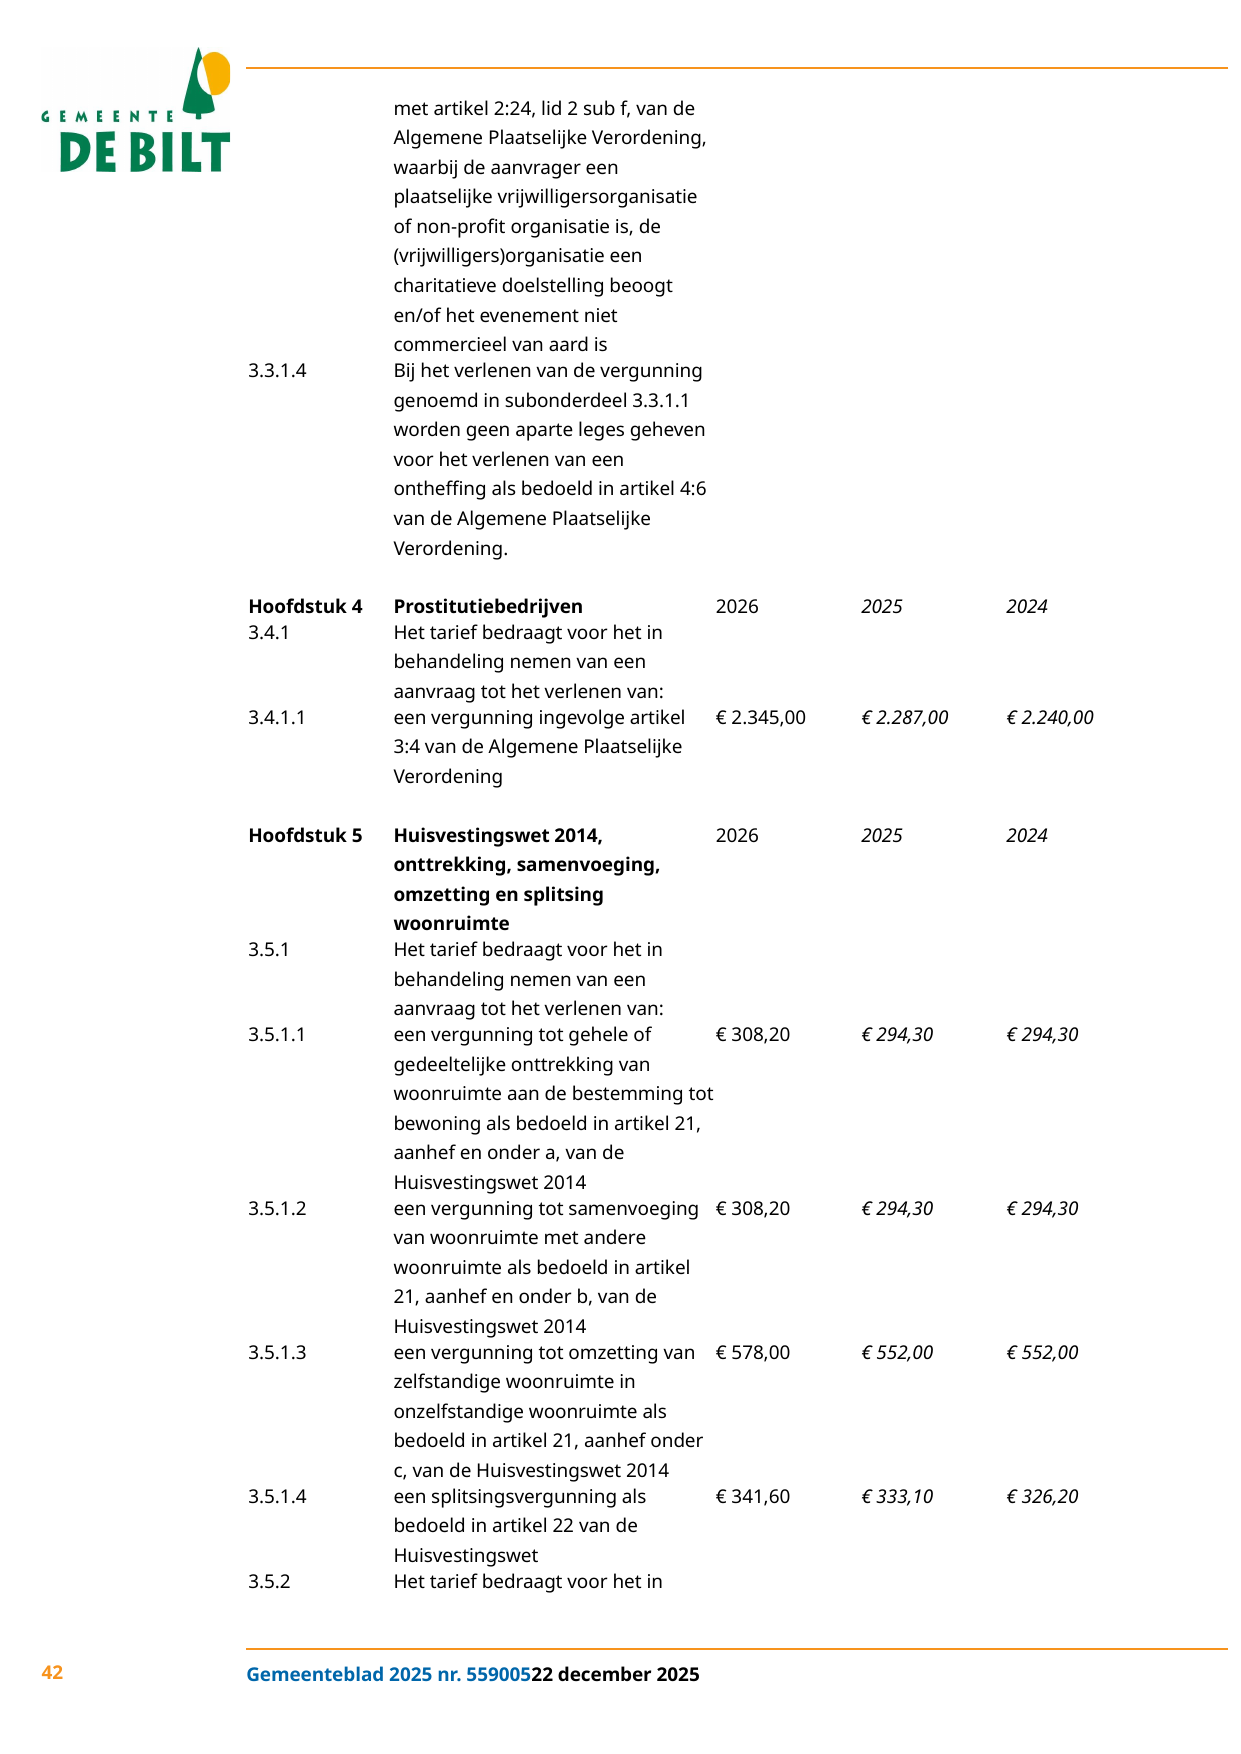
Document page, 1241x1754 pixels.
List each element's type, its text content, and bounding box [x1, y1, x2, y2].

table_cell [716, 357, 861, 560]
table_header Hoofdstuk 5 [248, 822, 393, 936]
table_cell [1006, 357, 1152, 560]
table_cell [716, 95, 861, 357]
table_cell [1006, 1568, 1152, 1593]
table_cell € 333,10 [861, 1483, 1006, 1568]
table_cell € 578,00 [716, 1339, 861, 1483]
table_cell [716, 936, 861, 1021]
picture [41, 47, 231, 172]
table_header Huisvestingswet 2014, onttrekking, samenvoeging, omzetting en splitsing woonruimte [393, 822, 716, 936]
table_cell [861, 619, 1006, 704]
table_header 2025 [861, 822, 1006, 936]
table_cell met artikel 2:24, lid 2 sub f, van de Algemene Plaatselijke Verordening, waarbij de aanvrager een plaatselijke vrijwilligersorganisatie of non-profit organisatie is, de (vrijwilligers)organisatie een charitatieve doelstelling beoogt en/of het evenement niet commercieel van aard is [393, 95, 716, 357]
table_cell € 308,20 [716, 1195, 861, 1339]
table_cell een splitsingsvergunning als bedoeld in artikel 22 van de Huisvestingswet [393, 1483, 716, 1568]
table_cell [861, 936, 1006, 1021]
table_cell € 294,30 [1006, 1195, 1152, 1339]
table_cell Het tarief bedraagt voor het in [393, 1568, 716, 1593]
table_cell [1006, 936, 1152, 1021]
table_cell € 326,20 [1006, 1483, 1152, 1568]
table_cell een vergunning tot gehele of gedeeltelijke onttrekking van woonruimte aan de bestemming tot bewoning als bedoeld in artikel 21, aanhef en onder a, van de Huisvestingswet 2014 [393, 1021, 716, 1195]
table_cell [248, 95, 393, 357]
table_header 2024 [1006, 822, 1152, 936]
table_cell 3.5.1.3 [248, 1339, 393, 1483]
table_cell [716, 1568, 861, 1593]
table_cell [1006, 619, 1152, 704]
table_cell 3.5.1.2 [248, 1195, 393, 1339]
table_cell een vergunning ingevolge artikel 3:4 van de Algemene Plaatselijke Verordening [393, 704, 716, 789]
table_header 2026 [716, 593, 861, 619]
table_header 2025 [861, 593, 1006, 619]
table_cell 3.3.1.4 [248, 357, 393, 560]
table_cell € 341,60 [716, 1483, 861, 1568]
table_cell € 2.287,00 [861, 704, 1006, 789]
table_cell Het tarief bedraagt voor het in behandeling nemen van een aanvraag tot het verlenen van: [393, 619, 716, 704]
table_cell 3.4.1.1 [248, 704, 393, 789]
table_cell 3.5.1 [248, 936, 393, 1021]
table_cell 3.5.2 [248, 1568, 393, 1593]
table_cell € 294,30 [861, 1195, 1006, 1339]
table_cell € 294,30 [1006, 1021, 1152, 1195]
table_header Hoofdstuk 4 [248, 593, 393, 619]
table_cell [861, 1568, 1006, 1593]
table_cell € 2.240,00 [1006, 704, 1152, 789]
table_header 2026 [716, 822, 861, 936]
table_cell [716, 619, 861, 704]
table_cell [861, 357, 1006, 560]
table_cell 3.5.1.1 [248, 1021, 393, 1195]
table_header Prostitutiebedrijven [393, 593, 716, 619]
table_cell 3.5.1.4 [248, 1483, 393, 1568]
table_cell een vergunning tot samenvoeging van woonruimte met andere woonruimte als bedoeld in artikel 21, aanhef en onder b, van de Huisvestingswet 2014 [393, 1195, 716, 1339]
table_cell € 2.345,00 [716, 704, 861, 789]
table_cell € 552,00 [861, 1339, 1006, 1483]
table_cell Bij het verlenen van de vergunning genoemd in subonderdeel 3.3.1.1 worden geen aparte leges geheven voor het verlenen van een ontheffing als bedoeld in artikel 4:6 van de Algemene Plaatselijke Verordening. [393, 357, 716, 560]
table_cell € 308,20 [716, 1021, 861, 1195]
table_cell [1006, 95, 1152, 357]
table_cell € 294,30 [861, 1021, 1006, 1195]
table_cell [861, 95, 1006, 357]
table_cell € 552,00 [1006, 1339, 1152, 1483]
table_cell 3.4.1 [248, 619, 393, 704]
table_cell een vergunning tot omzetting van zelfstandige woonruimte in onzelfstandige woonruimte als bedoeld in artikel 21, aanhef onder c, van de Huisvestingswet 2014 [393, 1339, 716, 1483]
table_header 2024 [1006, 593, 1152, 619]
table_cell Het tarief bedraagt voor het in behandeling nemen van een aanvraag tot het verlenen van: [393, 936, 716, 1021]
